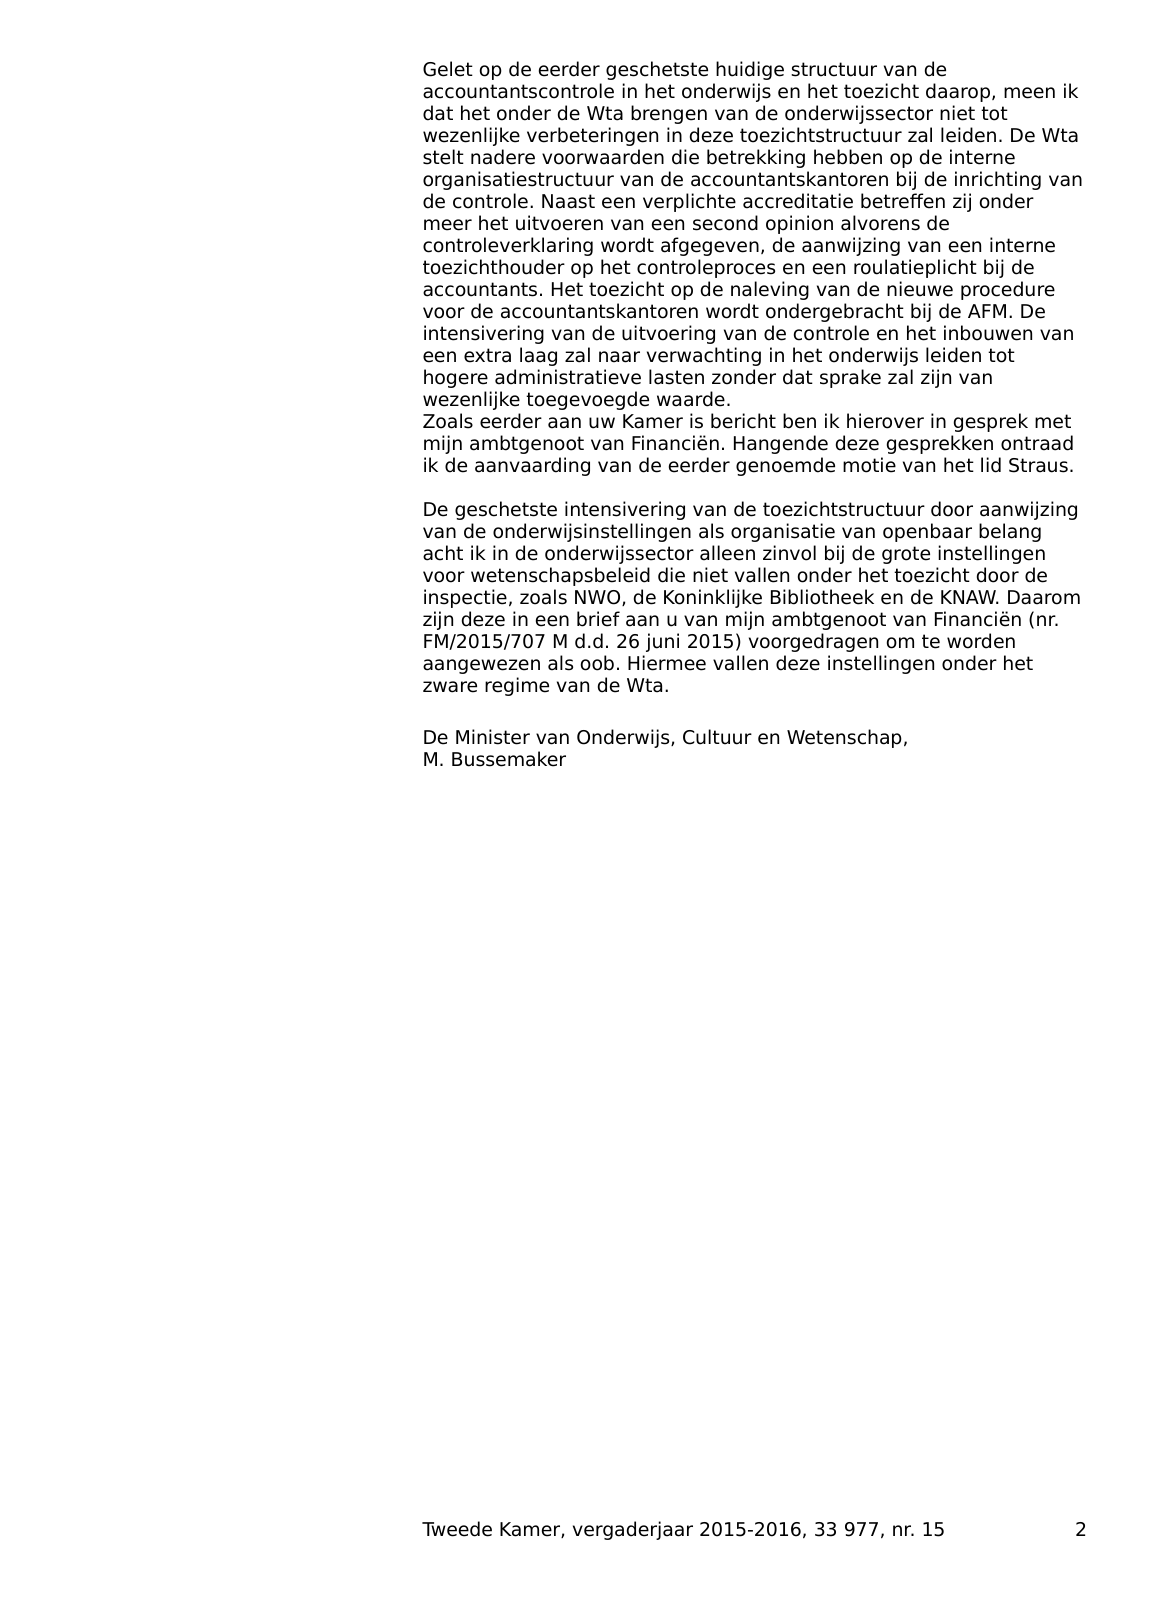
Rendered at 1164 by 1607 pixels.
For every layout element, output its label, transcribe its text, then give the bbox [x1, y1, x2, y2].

text Gelet op de eerder geschetste huidige structuur van de accountantscontrole in het onderwijs en het toezicht daarop, meen ik dat het onder de Wta brengen van de onderwijssector niet tot wezenlijke verbeteringen in deze toezichtstructuur zal leiden. De Wta stelt nadere voorwaarden die betrekking hebben op de interne organisatiestructuur van de accountantskantoren bij de inrichting van de controle. Naast een verplichte accreditatie betreffen zij onder meer het uitvoeren van een second opinion alvorens de controleverklaring wordt afgegeven, de aanwijzing van een interne toezichthouder op het controleproces en een roulatieplicht bij de accountants. Het toezicht op de naleving van de nieuwe procedure voor de accountantskantoren wordt ondergebracht bij de AFM. De intensivering van de uitvoering van de controle en het inbouwen van een extra laag zal naar verwachting in het onderwijs leiden tot hogere administratieve lasten zonder dat sprake zal zijn van wezenlijke toegevoegde waarde. [422, 59, 1087, 411]
text Zoals eerder aan uw Kamer is bericht ben ik hierover in gesprek met mijn ambtgenoot van Financiën. Hangende deze gesprekken ontraad ik de aanvaarding van de eerder genoemde motie van het lid Straus. [422, 411, 1087, 477]
text De geschetste intensivering van de toezichtstructuur door aanwijzing van de onderwijsinstellingen als organisatie van openbaar belang acht ik in de onderwijssector alleen zinvol bij de grote instellingen voor wetenschapsbeleid die niet vallen onder het toezicht door de inspectie, zoals NWO, de Koninklijke Bibliotheek en de KNAW. Daarom zijn deze in een brief aan u van mijn ambtgenoot van Financiën (nr. FM/2015/707 M d.d. 26 juni 2015) voorgedragen om te worden aangewezen als oob. Hiermee vallen deze instellingen onder het zware regime van de Wta. [422, 499, 1087, 697]
text De Minister van Onderwijs, Cultuur en Wetenschap, M. Bussemaker [422, 727, 1087, 771]
